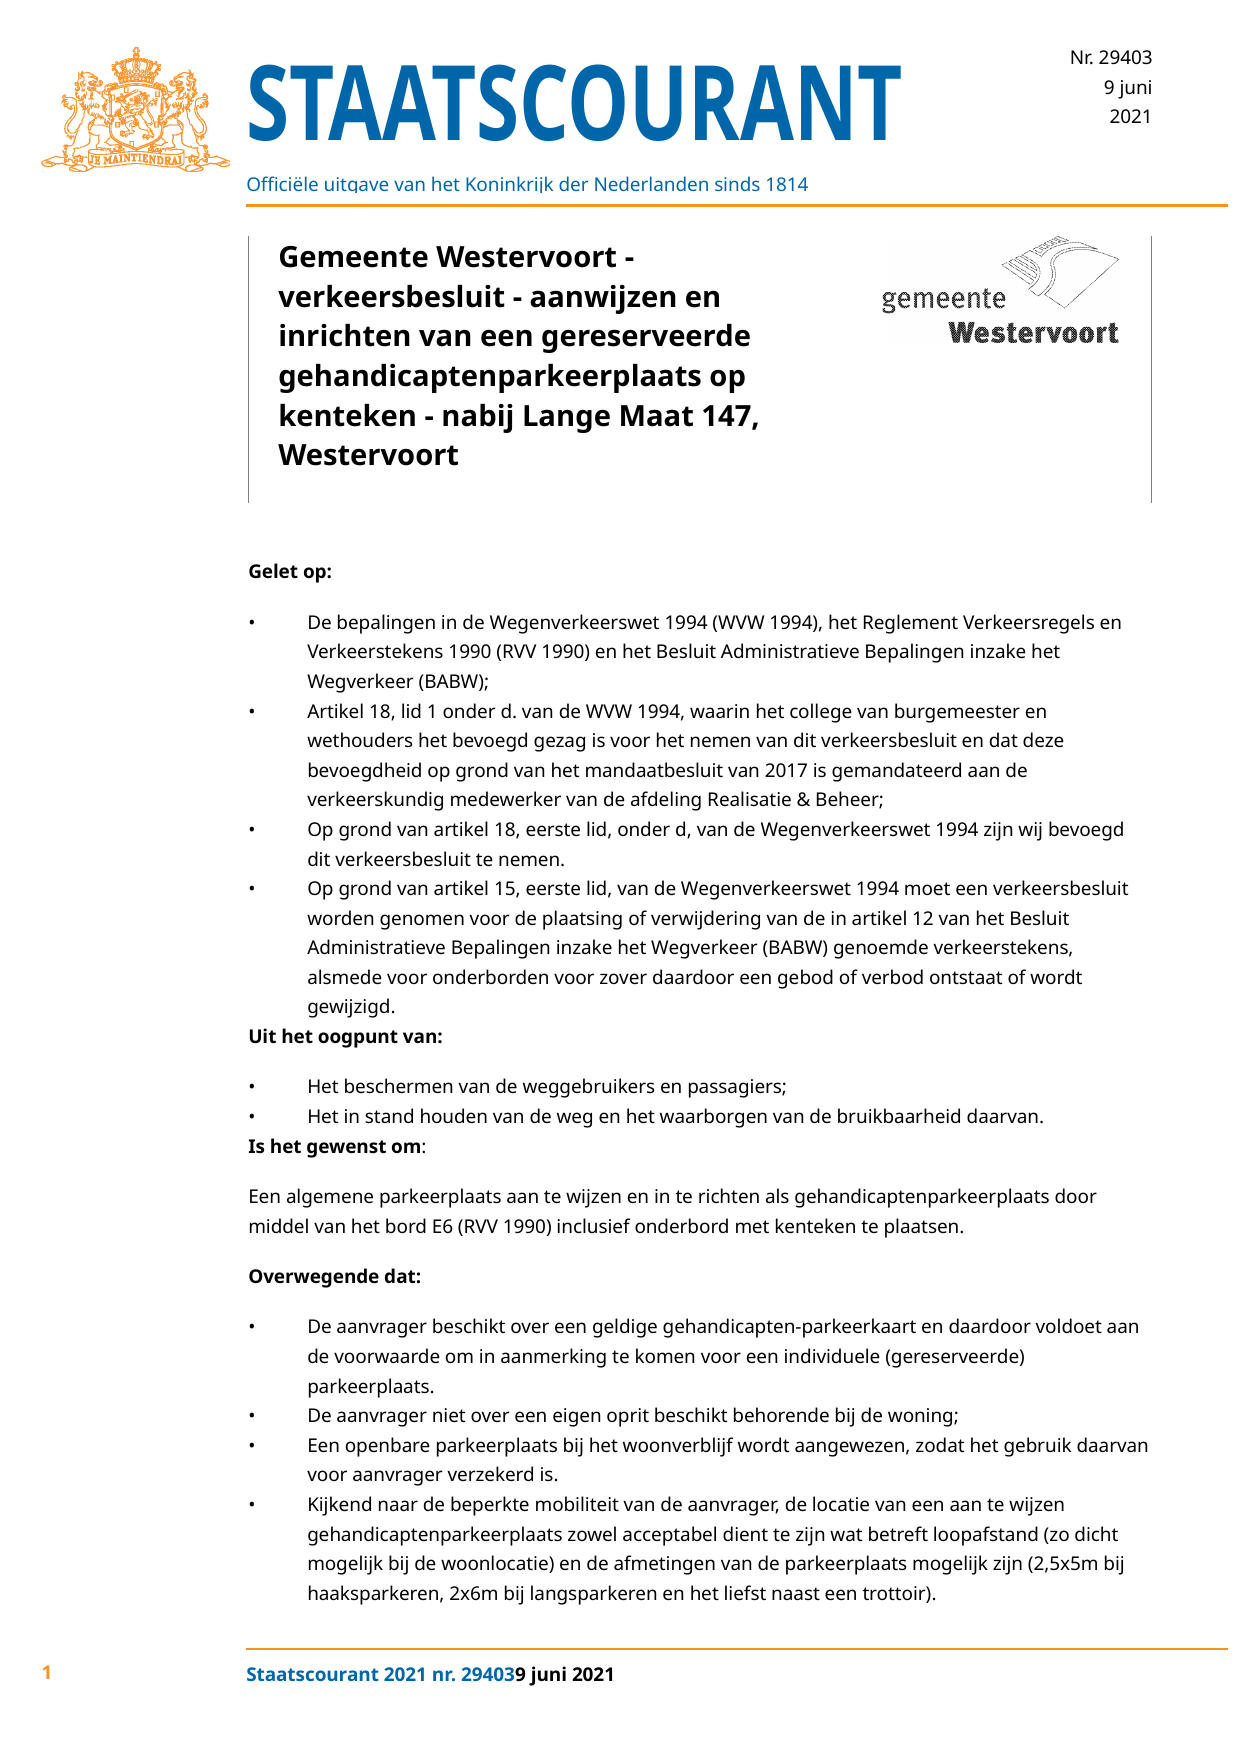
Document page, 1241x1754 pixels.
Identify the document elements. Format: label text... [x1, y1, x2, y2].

list Het in stand houden van de weg en het waarborgen van de bruikbaarheid daarvan. [248, 1103, 1152, 1129]
text Uit het oogpunt van: [248, 1023, 1152, 1049]
table_header [850, 343, 1151, 503]
list De aanvrager niet over een eigen oprit beschikt behorende bij de woning; [248, 1402, 1152, 1428]
text Gelet op: [248, 559, 1152, 584]
text Overwegende dat: [248, 1263, 1152, 1289]
text Is het gewenst om: [248, 1133, 1152, 1159]
list Op grond van artikel 15, eerste lid, van de Wegenverkeerswet 1994 moet een verkeersbesluit worden genomen voor de plaatsing of verwijdering van de in artikel 12 van het Besluit Administratieve Bepalingen inzake het Wegverkeer (BABW) genoemde verkeerstekens, alsmede voor onderborden voor zover daardoor een gebod of verbod ontstaat of wordt gewijzigd. [248, 875, 1152, 1019]
table_header [1119, 236, 1151, 342]
picture [882, 236, 1119, 343]
text Een algemene parkeerplaats aan te wijzen en in te richten als gehandicaptenparkeerplaats door middel van het bord E6 (RVV 1990) inclusief onderbord met kenteken te plaatsen. [248, 1183, 1152, 1239]
table_header [850, 236, 882, 342]
table_header Gemeente Westervoort - verkeersbesluit - aanwijzen en inrichten van een gereserveerde gehandicaptenparkeerplaats op kenteken - nabij Lange Maat 147, Westervoort [249, 236, 850, 503]
picture [41, 47, 231, 172]
list De bepalingen in de Wegenverkeerswet 1994 (WVW 1994), het Reglement Verkeersregels en Verkeerstekens 1990 (RVV 1990) en het Besluit Administratieve Bepalingen inzake het Wegverkeer (BABW); [248, 609, 1152, 694]
list Een openbare parkeerplaats bij het woonverblijf wordt aangewezen, zodat het gebruik daarvan voor aanvrager verzekerd is. [248, 1432, 1152, 1487]
list De aanvrager beschikt over een geldige gehandicapten-parkeerkaart en daardoor voldoet aan de voorwaarde om in aanmerking te komen voor een individuele (gereserveerde) parkeerplaats. [248, 1314, 1152, 1399]
list Artikel 18, lid 1 onder d. van de WVW 1994, waarin het college van burgemeester en wethouders het bevoegd gezag is voor het nemen van dit verkeersbesluit en dat deze bevoegdheid op grond van het mandaatbesluit van 2017 is gemandateerd aan de verkeerskundig medewerker van de afdeling Realisatie & Beheer; [248, 698, 1152, 812]
list Kijkend naar de beperkte mobiliteit van de aanvrager, de locatie van een aan te wijzen gehandicaptenparkeerplaats zowel acceptabel dient te zijn wat betreft loopafstand (zo dicht mogelijk bij de woonlocatie) en de afmetingen van de parkeerplaats mogelijk zijn (2,5x5m bij haaksparkeren, 2x6m bij langsparkeren en het liefst naast een trottoir). [248, 1491, 1152, 1606]
list Op grond van artikel 18, eerste lid, onder d, van de Wegenverkeerswet 1994 zijn wij bevoegd dit verkeersbesluit te nemen. [248, 816, 1152, 872]
list Het beschermen van de weggebruikers en passagiers; [248, 1074, 1152, 1099]
